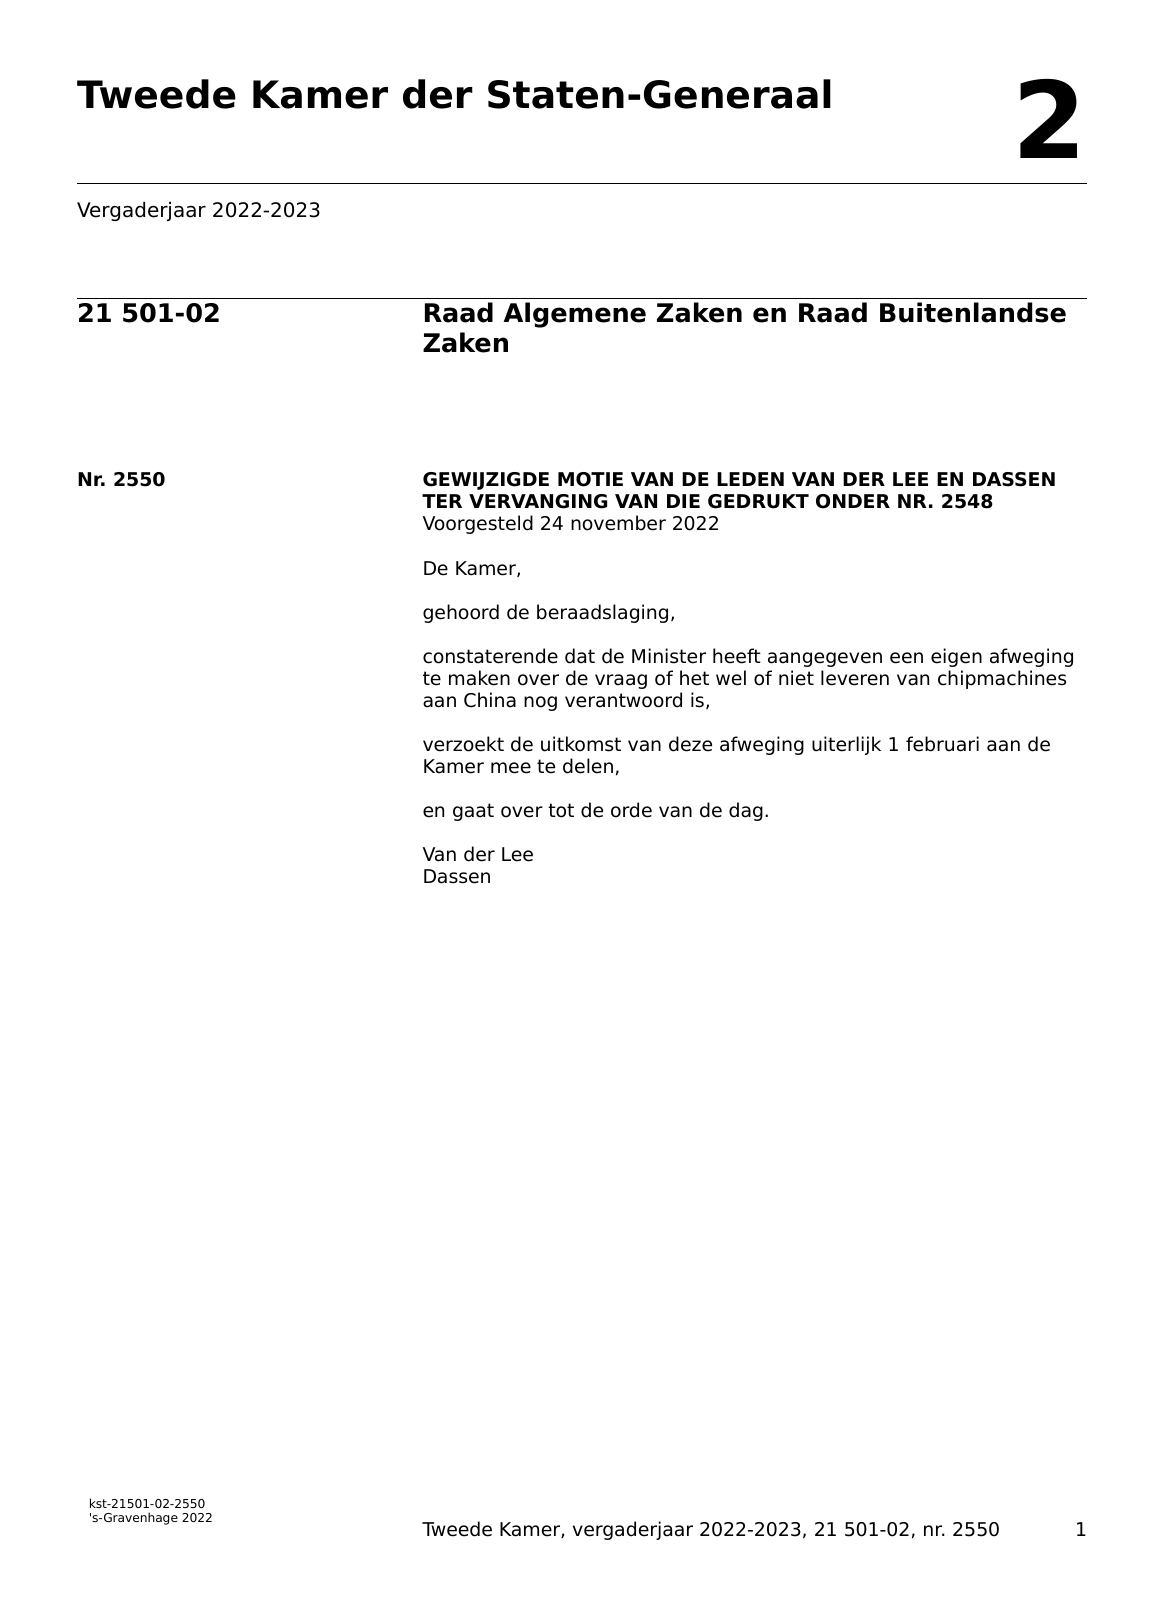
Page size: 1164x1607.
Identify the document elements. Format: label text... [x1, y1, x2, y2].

subtitle 21 501-02 Raad Algemene Zaken en Raad Buitenlandse Zaken [77, 299, 1087, 358]
text constaterende dat de Minister heeft aangegeven een eigen afweging te maken over de vraag of het wel of niet leveren van chipmachines aan China nog verantwoord is, [422, 646, 1087, 712]
table_header Tweede Kamer der Staten-Generaal [77, 59, 886, 183]
text Voorgesteld 24 november 2022 [422, 513, 1087, 535]
text De Kamer, [422, 557, 1087, 579]
table_cell Vergaderjaar 2022-2023 [77, 184, 1087, 298]
subtitle Nr. 2550 GEWIJZIGDE MOTIE VAN DE LEDEN VAN DER LEE EN DASSEN TER VERVANGING VAN DIE GEDRUKT ONDER NR. 2548 [77, 469, 1087, 513]
text Dassen [422, 866, 1087, 888]
text gehoord de beraadslaging, [422, 602, 1087, 624]
text verzoekt de uitkomst van deze afweging uiterlijk 1 februari aan de Kamer mee te delen, [422, 734, 1087, 778]
text 's-Gravenhage 2022 [88, 1511, 323, 1525]
text Van der Lee [422, 844, 1087, 866]
table_header 2 [886, 59, 1087, 183]
text kst-21501-02-2550 [88, 1497, 323, 1511]
text en gaat over tot de orde van de dag. [422, 800, 1087, 822]
